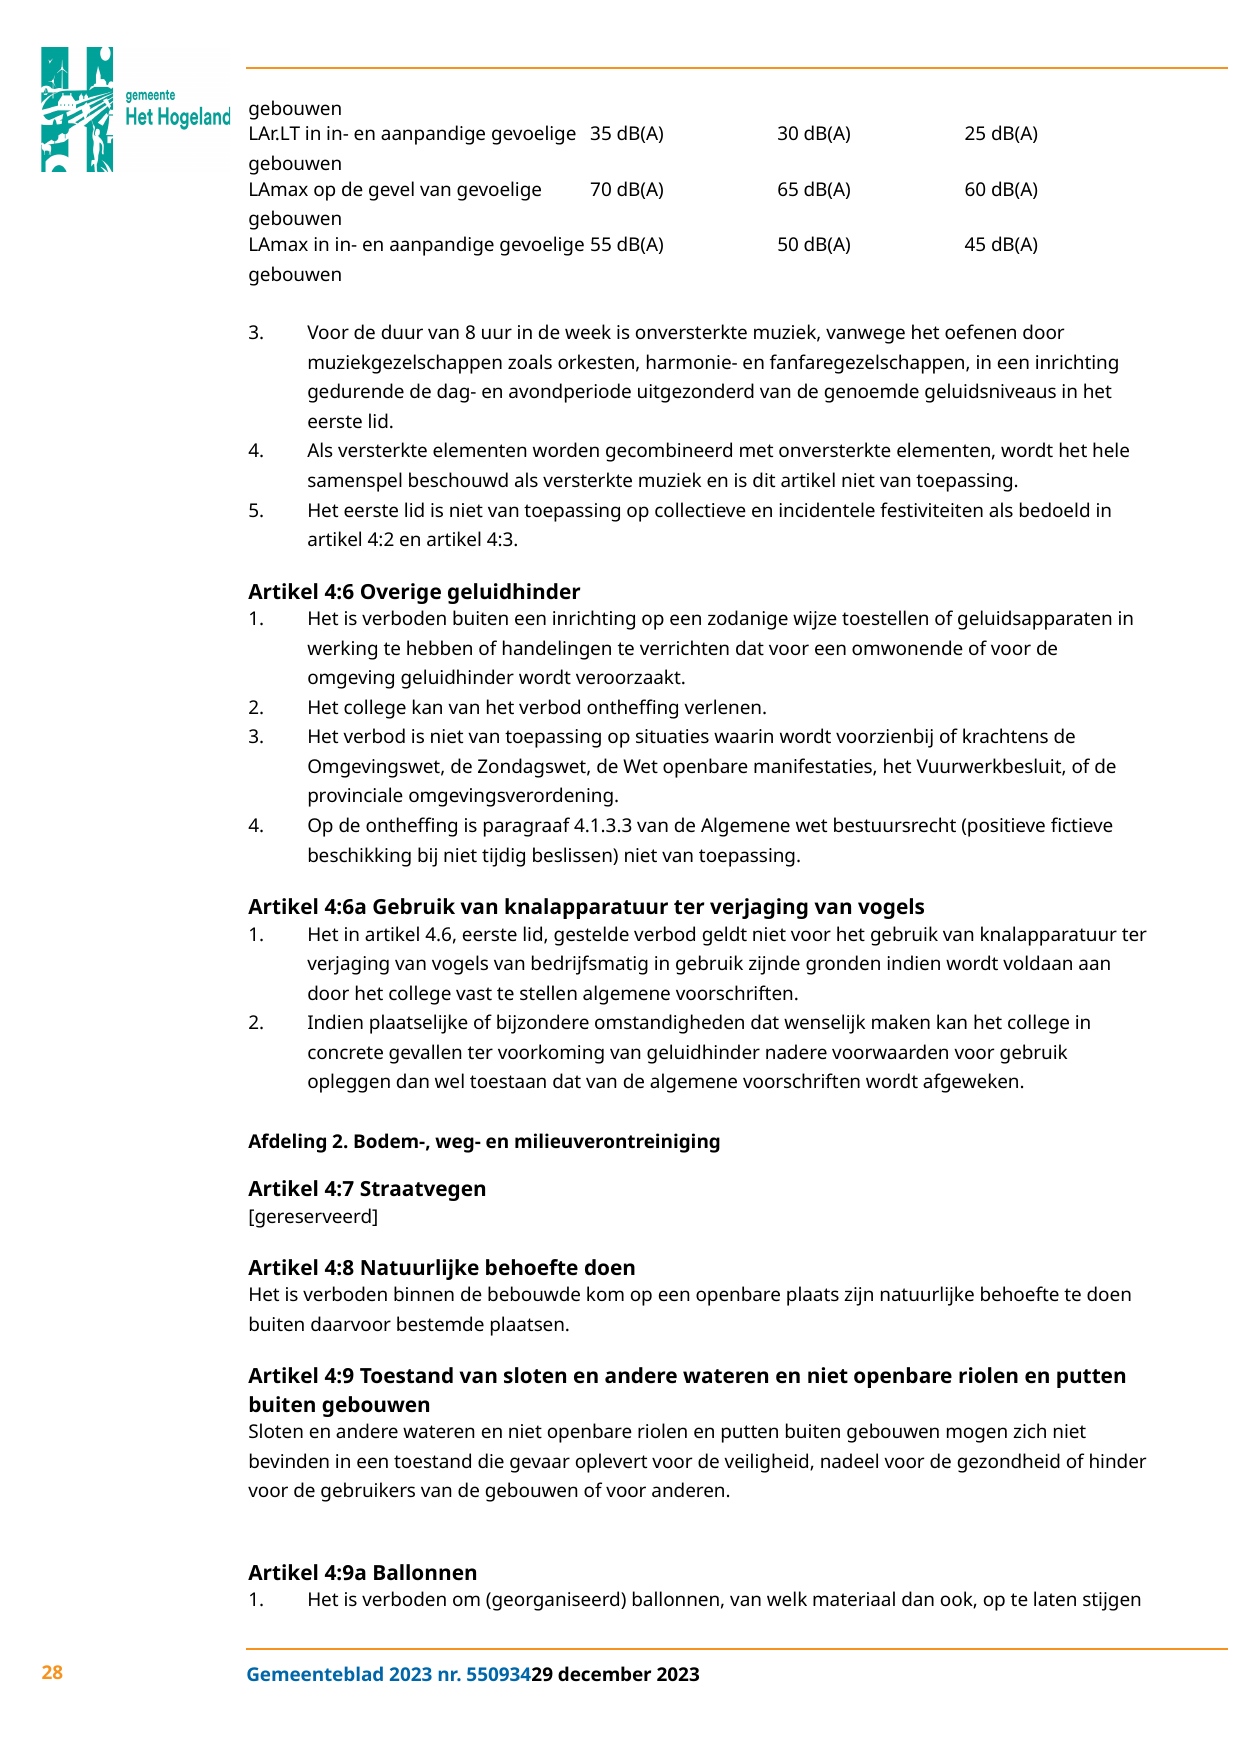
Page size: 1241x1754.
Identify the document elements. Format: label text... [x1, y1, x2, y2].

table_cell 50 dB(A) [777, 231, 964, 286]
table_cell LAmax op de gevel van gevoelige gebouwen [248, 176, 590, 231]
list Op de ontheffing is paragraaf 4.1.3.3 van de Algemene wet bestuursrecht (positieve fictieve beschikking bij niet tijdig beslissen) niet van toepassing. [248, 812, 1152, 868]
list Het verbod is niet van toepassing op situaties waarin wordt voorzienbij of krachtens de Omgevingswet, de Zondagswet, de Wet openbare manifestaties, het Vuurwerkbesluit, of de provinciale omgevingsverordening. [248, 723, 1152, 808]
list Het is verboden om (georganiseerd) ballonnen, van welk materiaal dan ook, op te laten stijgen [248, 1586, 1152, 1612]
table_cell 30 dB(A) [777, 121, 964, 176]
text Artikel 4:6a Gebruik van knalapparatuur ter verjaging van vogels [248, 892, 1152, 921]
table_cell 70 dB(A) [590, 176, 777, 231]
table_cell 65 dB(A) [777, 176, 964, 231]
table_cell [964, 95, 1152, 121]
list Het eerste lid is niet van toepassing op collectieve en incidentele festiviteiten als bedoeld in artikel 4:2 en artikel 4:3. [248, 497, 1152, 552]
table_cell gebouwen [248, 95, 590, 121]
table_cell LAr.LT in in- en aanpandige gevoelige gebouwen [248, 121, 590, 176]
table_cell [590, 95, 777, 121]
table_cell 55 dB(A) [590, 231, 777, 286]
table_cell 60 dB(A) [964, 176, 1152, 231]
list Als versterkte elementen worden gecombineerd met onversterkte elementen, wordt het hele samenspel beschouwd als versterkte muziek en is dit artikel niet van toepassing. [248, 438, 1152, 493]
text Afdeling 2. Bodem-, weg- en milieuverontreiniging [248, 1128, 1152, 1153]
table_cell [777, 95, 964, 121]
text Artikel 4:9 Toestand van sloten en andere wateren en niet openbare riolen en putten buiten gebouwen [248, 1362, 1152, 1418]
table_cell 35 dB(A) [590, 121, 777, 176]
list Het is verboden buiten een inrichting op een zodanige wijze toestellen of geluidsapparaten in werking te hebben of handelingen te verrichten dat voor een omwonende of voor de omgeving geluidhinder wordt veroorzaakt. [248, 605, 1152, 690]
list Indien plaatselijke of bijzondere omstandigheden dat wenselijk maken kan het college in concrete gevallen ter voorkoming van geluidhinder nadere voorwaarden voor gebruik opleggen dan wel toestaan dat van de algemene voorschriften wordt afgeweken. [248, 1009, 1152, 1094]
table_cell LAmax in in- en aanpandige gevoelige gebouwen [248, 231, 590, 286]
list Het college kan van het verbod ontheffing verlenen. [248, 694, 1152, 720]
list Het in artikel 4.6, eerste lid, gestelde verbod geldt niet voor het gebruik van knalapparatuur ter verjaging van vogels van bedrijfsmatig in gebruik zijnde gronden indien wordt voldaan aan door het college vast te stellen algemene voorschriften. [248, 921, 1152, 1006]
text [gereserveerd] [248, 1203, 1152, 1228]
list Voor de duur van 8 uur in de week is onversterkte muziek, vanwege het oefenen door muziekgezelschappen zoals orkesten, harmonie- en fanfaregezelschappen, in een inrichting gedurende de dag- en avondperiode uitgezonderd van de genoemde geluidsniveaus in het eerste lid. [248, 319, 1152, 434]
text Artikel 4:6 Overige geluidhinder [248, 577, 1152, 605]
text Artikel 4:9a Ballonnen [248, 1558, 1152, 1586]
picture [41, 47, 231, 172]
text Artikel 4:8 Natuurlijke behoefte doen [248, 1253, 1152, 1282]
text Sloten en andere wateren en niet openbare riolen en putten buiten gebouwen mogen zich niet bevinden in een toestand die gevaar oplevert voor de veiligheid, nadeel voor de gezondheid of hinder voor de gebruikers van de gebouwen of voor anderen. [248, 1418, 1152, 1503]
table_cell 25 dB(A) [964, 121, 1152, 176]
text Het is verboden binnen de bebouwde kom op een openbare plaats zijn natuurlijke behoefte te doen buiten daarvoor bestemde plaatsen. [248, 1282, 1152, 1337]
table_cell 45 dB(A) [964, 231, 1152, 286]
text Artikel 4:7 Straatvegen [248, 1174, 1152, 1203]
